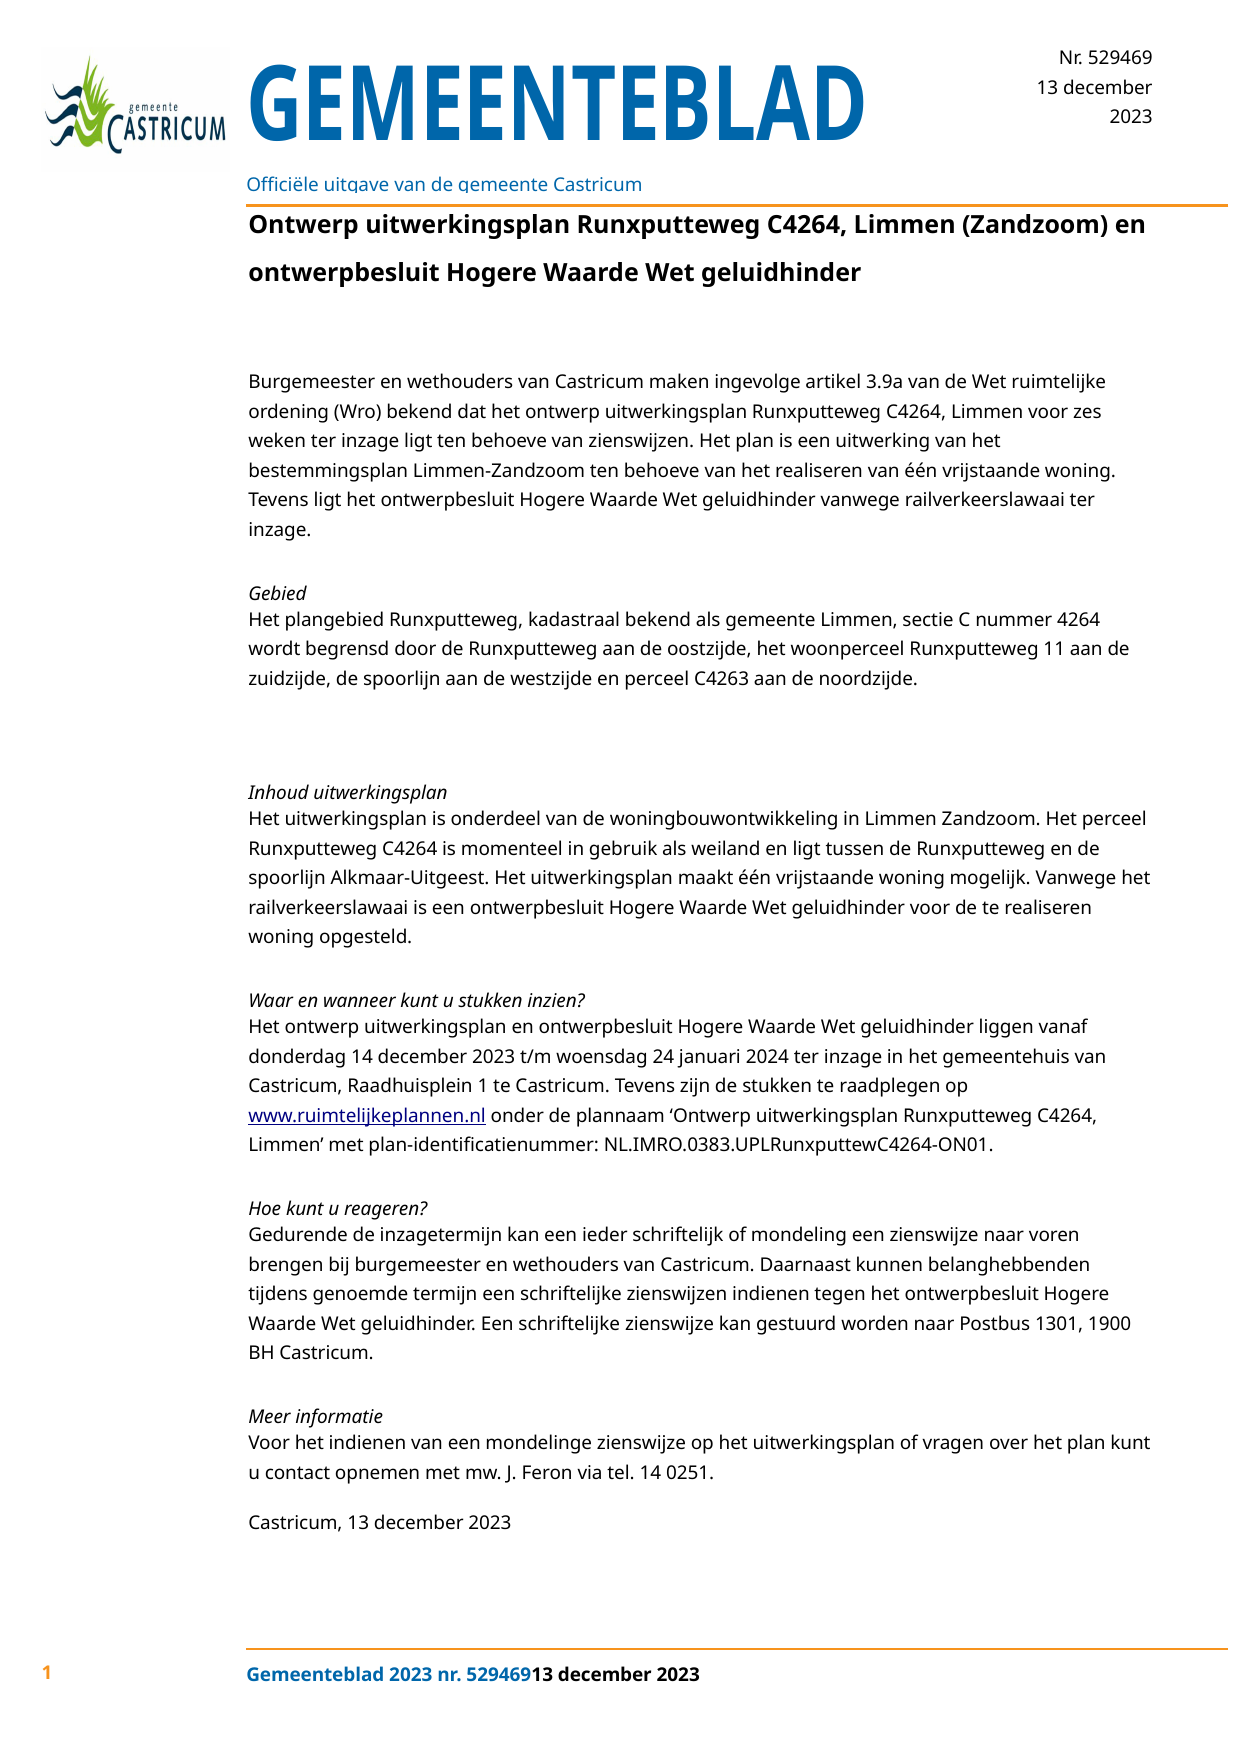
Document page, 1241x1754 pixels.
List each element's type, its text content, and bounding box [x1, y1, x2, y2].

text Meer informatie [248, 1403, 1152, 1429]
text Castricum, 13 december 2023 [248, 1509, 1152, 1535]
text Gebied [248, 580, 1152, 606]
text Het plangebied Runxputteweg, kadastraal bekend als gemeente Limmen, sectie C nummer 4264 wordt begrensd door de Runxputteweg aan de oostzijde, het woonperceel Runxputteweg 11 aan de zuidzijde, de spoorlijn aan de westzijde en perceel C4263 aan de noordzijde. [248, 606, 1152, 691]
text Het ontwerp uitwerkingsplan en ontwerpbesluit Hogere Waarde Wet geluidhinder liggen vanaf donderdag 14 december 2023 t/m woensdag 24 januari 2024 ter inzage in het gemeentehuis van Castricum, Raadhuisplein 1 te Castricum. Tevens zijn de stukken te raadplegen op www.ruimtelijkeplannen.nl onder de plannaam ‘Ontwerp uitwerkingsplan Runxputteweg C4264, Limmen’ met plan-identificatienummer: NL.IMRO.0383.UPLRunxputtewC4264-ON01. [248, 1013, 1152, 1157]
picture [41, 47, 231, 172]
text Waar en wanneer kunt u stukken inzien? [248, 987, 1152, 1013]
text Voor het indienen van een mondelinge zienswijze op het uitwerkingsplan of vragen over het plan kunt u contact opnemen met mw. J. Feron via tel. 14 0251. [248, 1429, 1152, 1484]
text Het uitwerkingsplan is onderdeel van de woningbouwontwikkeling in Limmen Zandzoom. Het perceel Runxputteweg C4264 is momenteel in gebruik als weiland en ligt tussen de Runxputteweg en de spoorlijn Alkmaar-Uitgeest. Het uitwerkingsplan maakt één vrijstaande woning mogelijk. Vanwege het railverkeerslawaai is een ontwerpbesluit Hogere Waarde Wet geluidhinder voor de te realiseren woning opgesteld. [248, 805, 1152, 949]
text Gedurende de inzagetermijn kan een ieder schriftelijk of mondeling een zienswijze naar voren brengen bij burgemeester en wethouders van Castricum. Daarnaast kunnen belanghebbenden tijdens genoemde termijn een schriftelijke zienswijzen indienen tegen het ontwerpbesluit Hogere Waarde Wet geluidhinder. Een schriftelijke zienswijze kan gestuurd worden naar Postbus 1301, 1900 BH Castricum. [248, 1221, 1152, 1365]
text Ontwerp uitwerkingsplan Runxputteweg C4264, Limmen (Zandzoom) en ontwerpbesluit Hogere Waarde Wet geluidhinder [248, 207, 1152, 288]
text Hoe kunt u reageren? [248, 1196, 1152, 1221]
text Burgemeester en wethouders van Castricum maken ingevolge artikel 3.9a van de Wet ruimtelijke ordening (Wro) bekend dat het ontwerp uitwerkingsplan Runxputteweg C4264, Limmen voor zes weken ter inzage ligt ten behoeve van zienswijzen. Het plan is een uitwerking van het bestemmingsplan Limmen-Zandzoom ten behoeve van het realiseren van één vrijstaande woning. Tevens ligt het ontwerpbesluit Hogere Waarde Wet geluidhinder vanwege railverkeerslawaai ter inzage. [248, 368, 1152, 542]
text Inhoud uitwerkingsplan [248, 779, 1152, 805]
